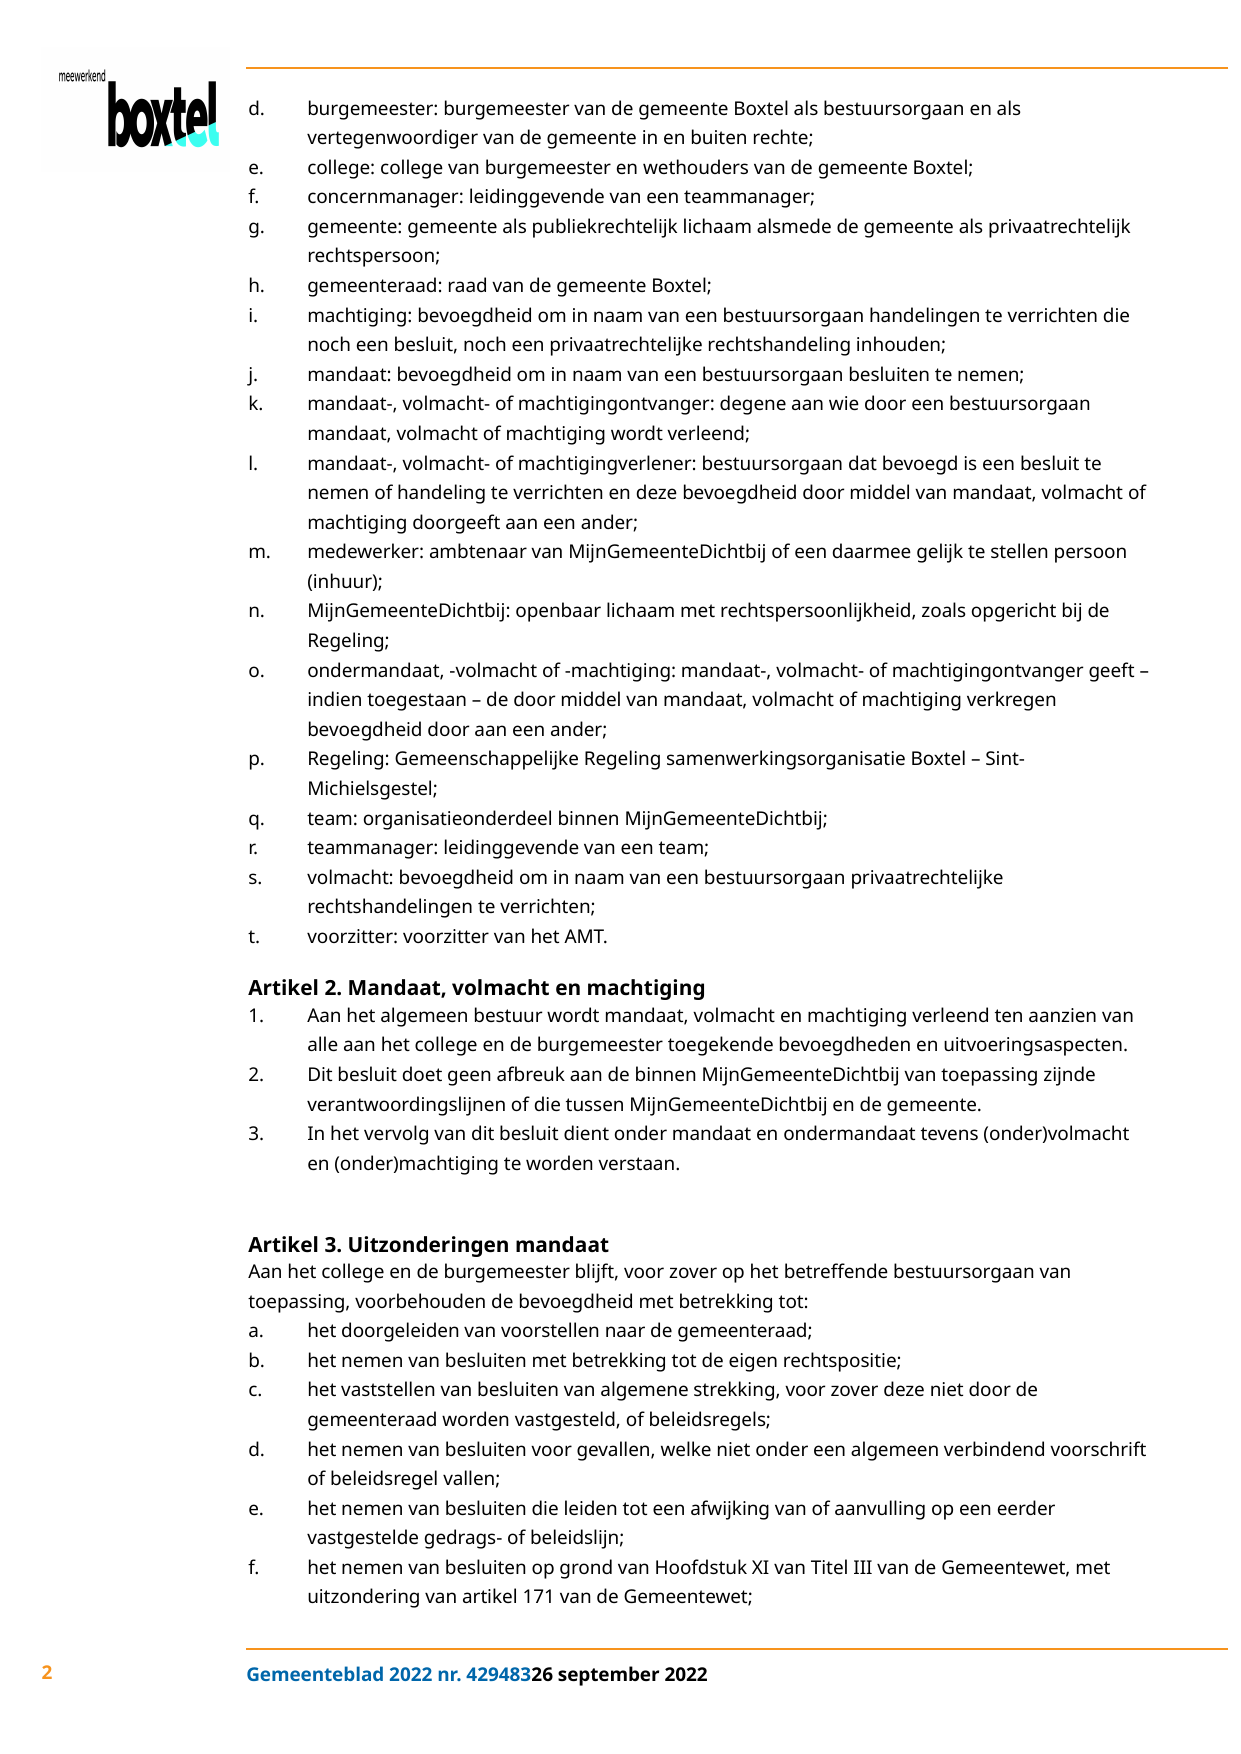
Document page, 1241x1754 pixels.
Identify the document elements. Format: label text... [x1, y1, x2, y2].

list concernmanager: leidinggevende van een teammanager; [248, 183, 1152, 209]
list het nemen van besluiten die leiden tot een afwijking van of aanvulling op een eerder vastgestelde gedrags- of beleidslijn; [248, 1495, 1152, 1550]
list team: organisatieonderdeel binnen MijnGemeenteDichtbij; [248, 805, 1152, 831]
list burgemeester: burgemeester van de gemeente Boxtel als bestuursorgaan en als vertegenwoordiger van de gemeente in en buiten rechte; [248, 95, 1152, 150]
list het vaststellen van besluiten van algemene strekking, voor zover deze niet door de gemeenteraad worden vastgesteld, of beleidsregels; [248, 1377, 1152, 1432]
list ondermandaat, -volmacht of -machtiging: mandaat-, volmacht- of machtigingontvanger geeft – indien toegestaan – de door middel van mandaat, volmacht of machtiging verkregen bevoegdheid door aan een ander; [248, 657, 1152, 742]
text Artikel 3. Uitzonderingen mandaat [248, 1230, 1152, 1258]
list college: college van burgemeester en wethouders van de gemeente Boxtel; [248, 154, 1152, 180]
list machtiging: bevoegdheid om in naam van een bestuursorgaan handelingen te verrichten die noch een besluit, noch een privaatrechtelijke rechtshandeling inhouden; [248, 302, 1152, 357]
list gemeente: gemeente als publiekrechtelijk lichaam alsmede de gemeente als privaatrechtelijk rechtspersoon; [248, 213, 1152, 268]
list volmacht: bevoegdheid om in naam van een bestuursorgaan privaatrechtelijke rechtshandelingen te verrichten; [248, 864, 1152, 919]
list MijnGemeenteDichtbij: openbaar lichaam met rechtspersoonlijkheid, zoals opgericht bij de Regeling; [248, 598, 1152, 653]
list het nemen van besluiten op grond van Hoofdstuk XI van Titel III van de Gemeentewet, met uitzondering van artikel 171 van de Gemeentewet; [248, 1554, 1152, 1609]
list voorzitter: voorzitter van het AMT. [248, 923, 1152, 949]
list het doorgeleiden van voorstellen naar de gemeenteraad; [248, 1317, 1152, 1343]
list gemeenteraad: raad van de gemeente Boxtel; [248, 272, 1152, 298]
list mandaat-, volmacht- of machtigingverlener: bestuursorgaan dat bevoegd is een besluit te nemen of handeling te verrichten en deze bevoegdheid door middel van mandaat, volmacht of machtiging doorgeeft aan een ander; [248, 450, 1152, 535]
list mandaat-, volmacht- of machtigingontvanger: degene aan wie door een bestuursorgaan mandaat, volmacht of machtiging wordt verleend; [248, 391, 1152, 446]
picture [41, 47, 231, 172]
list mandaat: bevoegdheid om in naam van een bestuursorgaan besluiten te nemen; [248, 361, 1152, 387]
list Dit besluit doet geen afbreuk aan de binnen MijnGemeenteDichtbij van toepassing zijnde verantwoordingslijnen of die tussen MijnGemeenteDichtbij en de gemeente. [248, 1061, 1152, 1116]
text Artikel 2. Mandaat, volmacht en machtiging [248, 973, 1152, 1002]
list medewerker: ambtenaar van MijnGemeenteDichtbij of een daarmee gelijk te stellen persoon (inhuur); [248, 538, 1152, 594]
list het nemen van besluiten voor gevallen, welke niet onder een algemeen verbindend voorschrift of beleidsregel vallen; [248, 1436, 1152, 1491]
list teammanager: leidinggevende van een team; [248, 834, 1152, 860]
list het nemen van besluiten met betrekking tot de eigen rechtspositie; [248, 1347, 1152, 1373]
list In het vervolg van dit besluit dient onder mandaat en ondermandaat tevens (onder)volmacht en (onder)machtiging te worden verstaan. [248, 1120, 1152, 1176]
list Regeling: Gemeenschappelijke Regeling samenwerkingsorganisatie Boxtel – Sint-Michielsgestel; [248, 746, 1152, 801]
text Aan het college en de burgemeester blijft, voor zover op het betreffende bestuursorgaan van toepassing, voorbehouden de bevoegdheid met betrekking tot: [248, 1258, 1152, 1314]
list Aan het algemeen bestuur wordt mandaat, volmacht en machtiging verleend ten aanzien van alle aan het college en de burgemeester toegekende bevoegdheden en uitvoeringsaspecten. [248, 1002, 1152, 1057]
